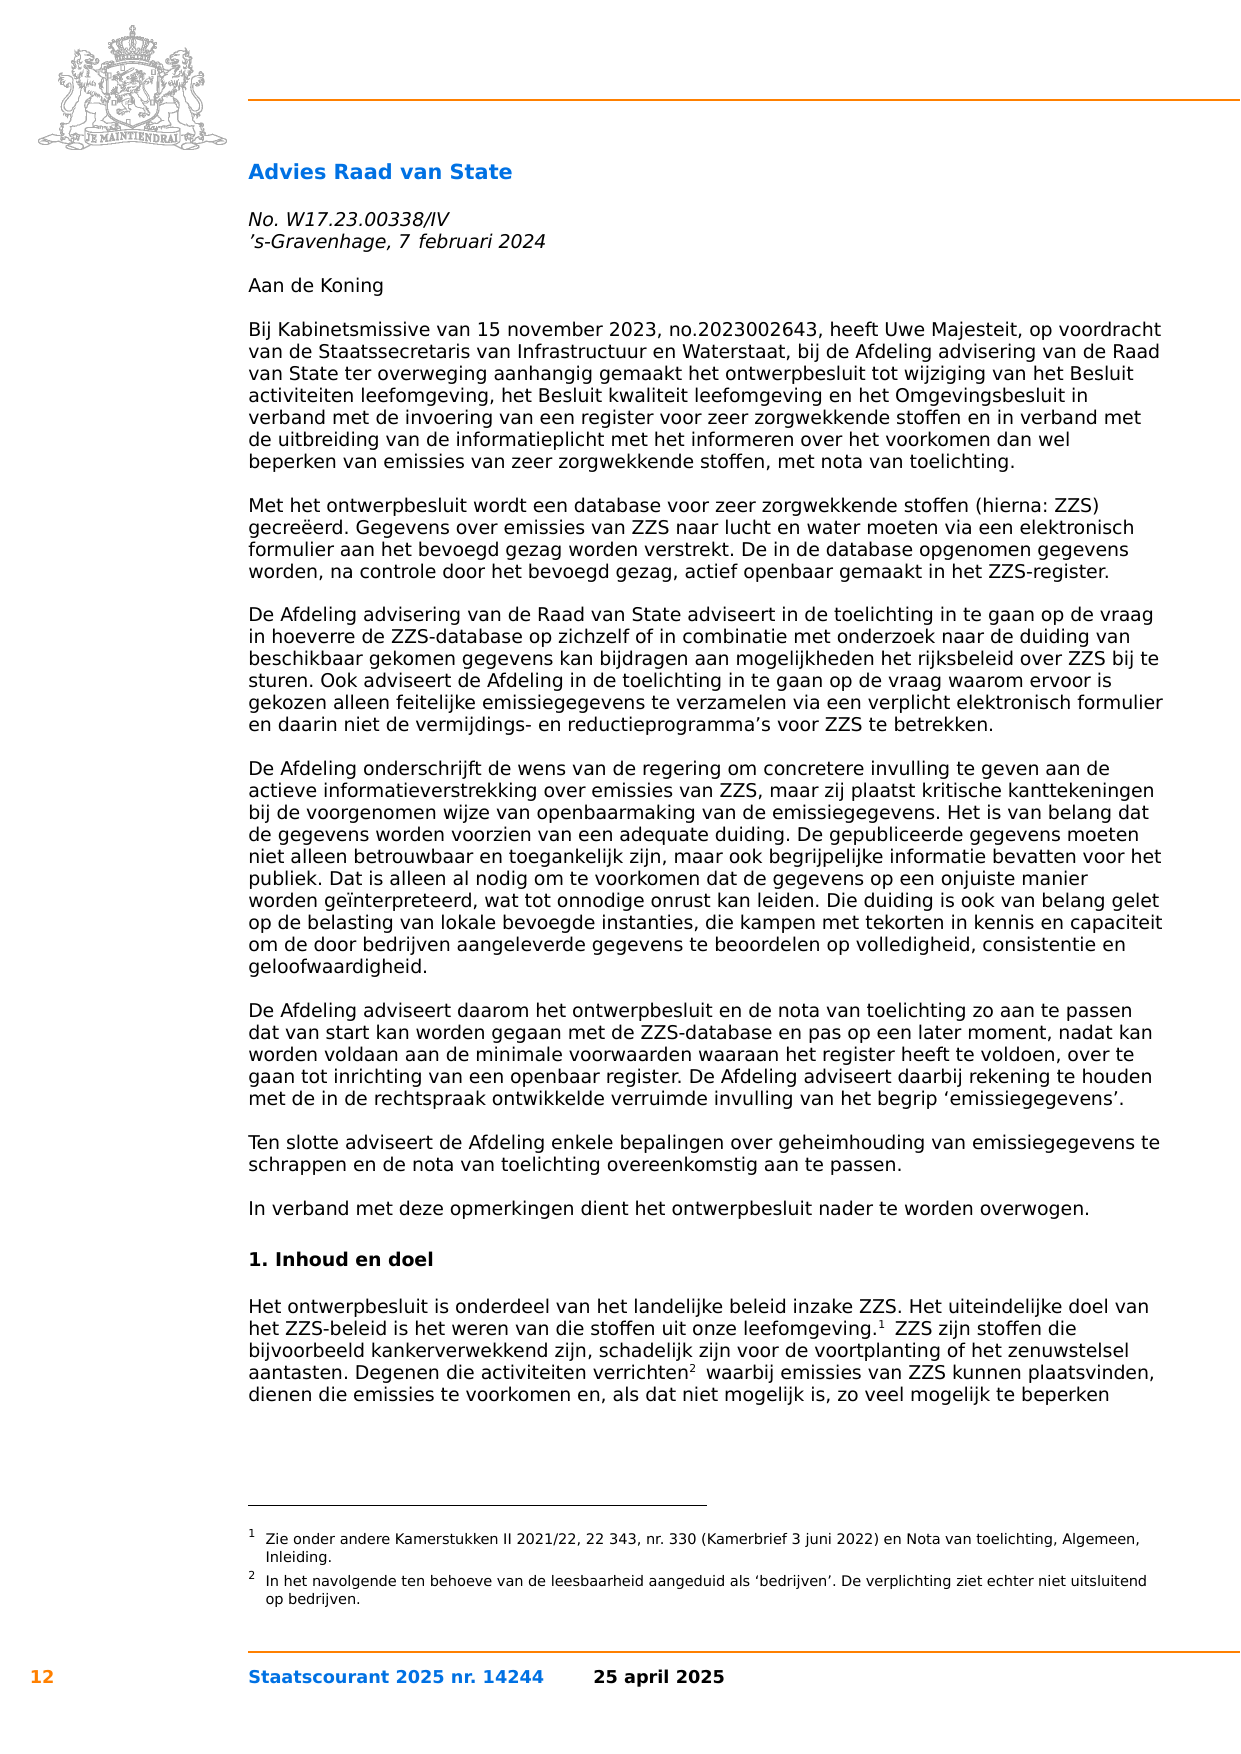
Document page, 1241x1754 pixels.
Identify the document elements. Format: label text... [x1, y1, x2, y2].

text De Afdeling onderschrijft de wens van de regering om concretere invulling te geven aan de actieve informatieverstrekking over emissies van ZZS, maar zij plaatst kritische kanttekeningen bij de voorgenomen wijze van openbaarmaking van de emissiegegevens. Het is van belang dat de gegevens worden voorzien van een adequate duiding. De gepubliceerde gegevens moeten niet alleen betrouwbaar en toegankelijk zijn, maar ook begrijpelijke informatie bevatten voor het publiek. Dat is alleen al nodig om te voorkomen dat de gegevens op een onjuiste manier worden geïnterpreteerd, wat tot onnodige onrust kan leiden. Die duiding is ook van belang gelet op de belasting van lokale bevoegde instanties, die kampen met tekorten in kennis en capaciteit om de door bedrijven aangeleverde gegevens te beoordelen op volledigheid, consistentie en geloofwaardigheid. [248, 758, 1163, 978]
subtitle Advies Raad van State [248, 160, 1163, 184]
text Met het ontwerpbesluit wordt een database voor zeer zorgwekkende stoffen (hierna: ZZS) gecreëerd. Gegevens over emissies van ZZS naar lucht en water moeten via een elektronisch formulier aan het bevoegd gezag worden verstrekt. De in de database opgenomen gegevens worden, na controle door het bevoegd gezag, actief openbaar gemaakt in het ZZS-register. [248, 494, 1163, 582]
text In verband met deze opmerkingen dient het ontwerpbesluit nader te worden overwogen. [248, 1197, 1163, 1219]
text Ten slotte adviseert de Afdeling enkele bepalingen over geheimhouding van emissiegegevens te schrappen en de nota van toelichting overeenkomstig aan te passen. [248, 1132, 1163, 1176]
text No. W17.23.00338/IV [248, 209, 1163, 231]
text In het navolgende ten behoeve van de leesbaarheid aangeduid als ‘bedrijven’. De verplichting ziet echter niet uitsluitend op bedrijven. [248, 1569, 1163, 1608]
text Aan de Koning [248, 275, 1163, 297]
text De Afdeling adviseert daarom het ontwerpbesluit en de nota van toelichting zo aan te passen dat van start kan worden gegaan met de ZZS-database en pas op een later moment, nadat kan worden voldaan aan de minimale voorwaarden waaraan het register heeft te voldoen, over te gaan tot inrichting van een openbaar register. De Afdeling adviseert daarbij rekening te houden met de in de rechtspraak ontwikkelde verruimde invulling van het begrip ‘emissiegegevens’. [248, 1000, 1163, 1110]
text Het ontwerpbesluit is onderdeel van het landelijke beleid inzake ZZS. Het uiteindelijke doel van het ZZS-beleid is het weren van die stoffen uit onze leefomgeving. ZZS zijn stoffen die bijvoorbeeld kankerverwekkend zijn, schadelijk zijn voor de voortplanting of het zenuwstelsel aantasten. Degenen die activiteiten verrichten waarbij emissies van ZZS kunnen plaatsvinden, dienen die emissies te voorkomen en, als dat niet mogelijk is, zo veel mogelijk te beperken [248, 1296, 1163, 1406]
subtitle 1. Inhoud en doel [248, 1249, 1163, 1271]
text De Afdeling advisering van de Raad van State adviseert in de toelichting in te gaan op de vraag in hoeverre de ZZS-database op zichzelf of in combinatie met onderzoek naar de duiding van beschikbaar gekomen gegevens kan bijdragen aan mogelijkheden het rijksbeleid over ZZS bij te sturen. Ook adviseert de Afdeling in de toelichting in te gaan op de vraag waarom ervoor is gekozen alleen feitelijke emissiegegevens te verzamelen via een verplicht elektronisch formulier en daarin niet de vermijdings- en reductieprogramma’s voor ZZS te betrekken. [248, 604, 1163, 736]
text Bij Kabinetsmissive van 15 november 2023, no.2023002643, heeft Uwe Majesteit, op voordracht van de Staatssecretaris van Infrastructuur en Waterstaat, bij de Afdeling advisering van de Raad van State ter overweging aanhangig gemaakt het ontwerpbesluit tot wijziging van het Besluit activiteiten leefomgeving, het Besluit kwaliteit leefomgeving en het Omgevingsbesluit in verband met de invoering van een register voor zeer zorgwekkende stoffen en in verband met de uitbreiding van de informatieplicht met het informeren over het voorkomen dan wel beperken van emissies van zeer zorgwekkende stoffen, met nota van toelichting. [248, 319, 1163, 473]
text Zie onder andere Kamerstukken II 2021/22, 22 343, nr. 330 (Kamerbrief 3 juni 2022) en Nota van toelichting, Algemeen, Inleiding. [248, 1527, 1163, 1566]
picture [38, 25, 227, 150]
text ’s-Gravenhage, 7 februari 2024 [248, 231, 1163, 253]
